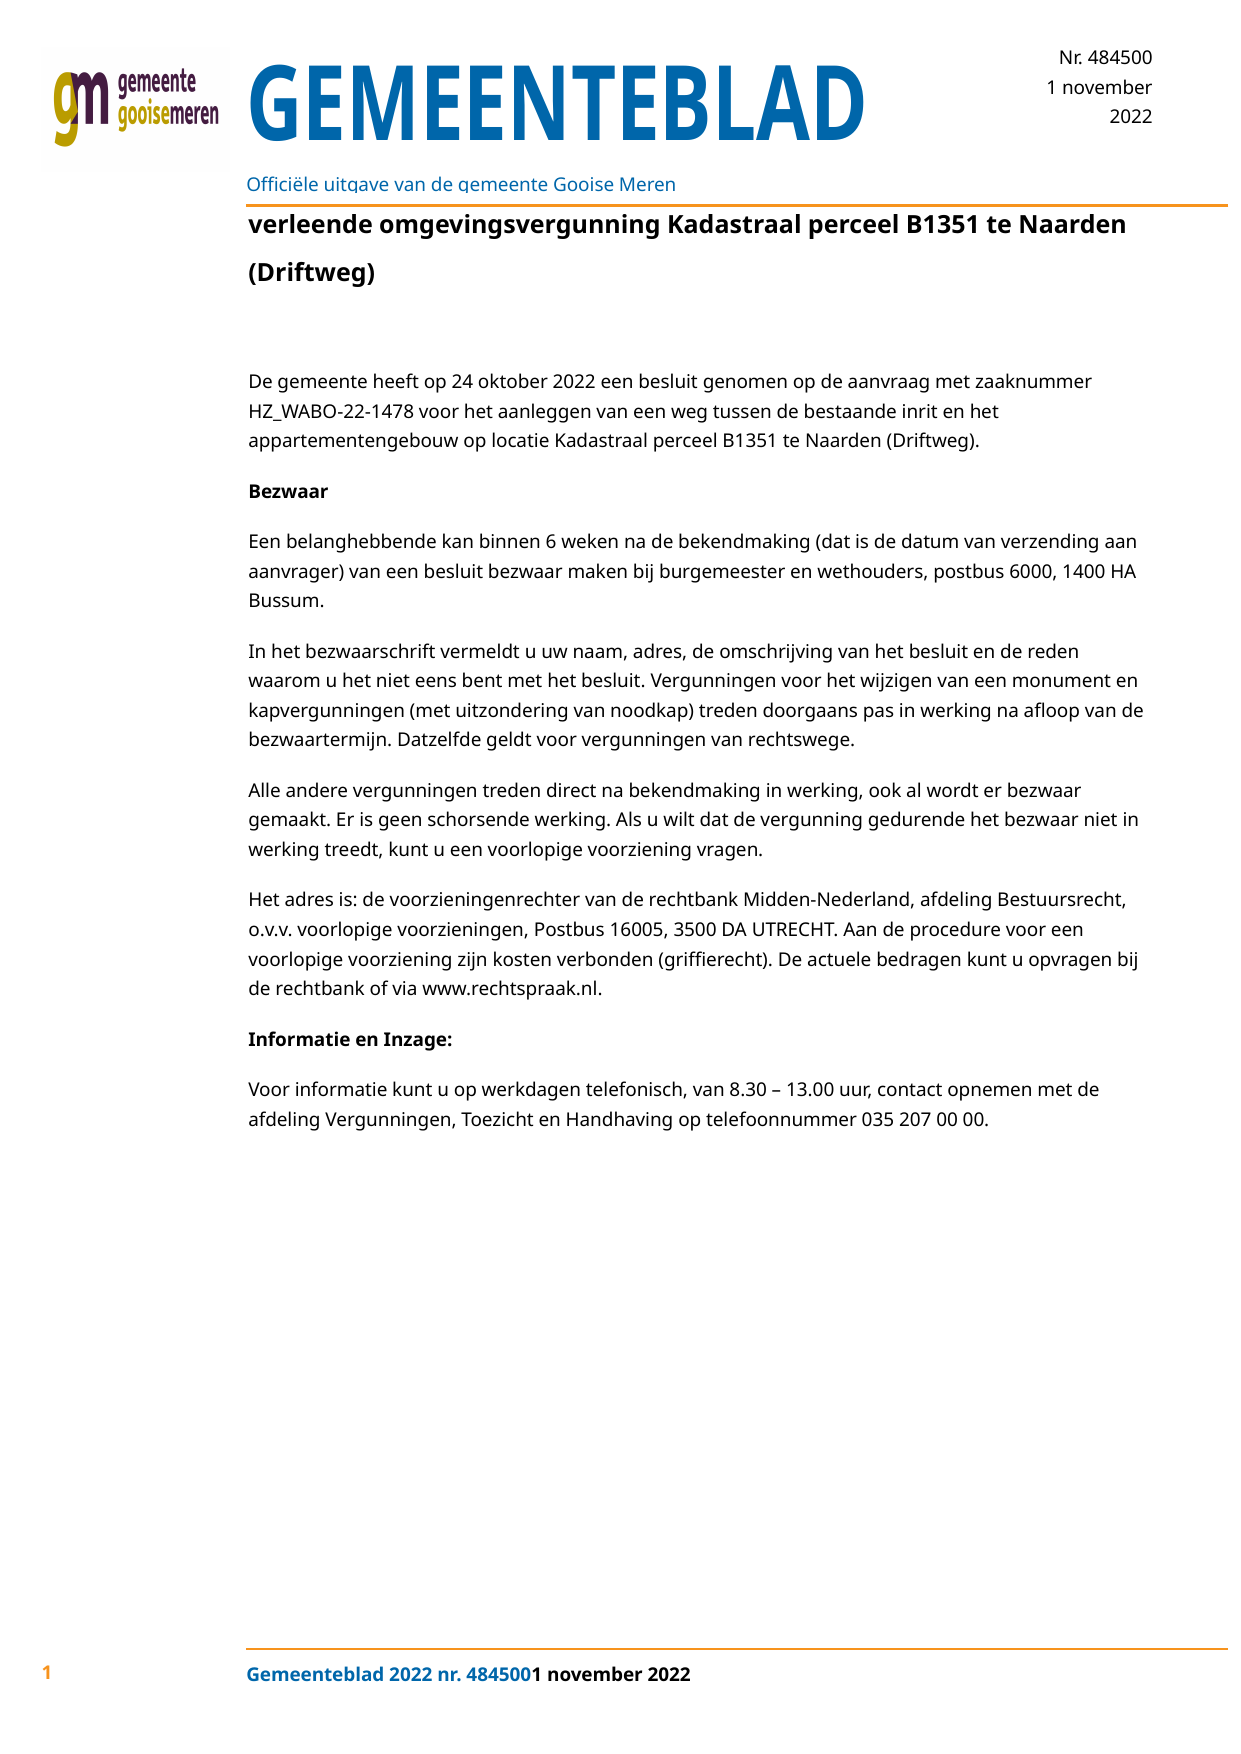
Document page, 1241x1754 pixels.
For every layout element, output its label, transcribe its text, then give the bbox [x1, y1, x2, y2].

text Voor informatie kunt u op werkdagen telefonisch, van 8.30 – 13.00 uur, contact opnemen met de afdeling Vergunningen, Toezicht en Handhaving op telefoonnummer 035 207 00 00. [248, 1076, 1152, 1132]
picture [41, 47, 231, 172]
text Alle andere vergunningen treden direct na bekendmaking in werking, ook al wordt er bezwaar gemaakt. Er is geen schorsende werking. Als u wilt dat de vergunning gedurende het bezwaar niet in werking treedt, kunt u een voorlopige voorziening vragen. [248, 777, 1152, 862]
text In het bezwaarschrift vermeldt u uw naam, adres, de omschrijving van het besluit en de reden waarom u het niet eens bent met het besluit. Vergunningen voor het wijzigen van een monument en kapvergunningen (met uitzondering van noodkap) treden doorgaans pas in werking na afloop van de bezwaartermijn. Datzelfde geldt voor vergunningen van rechtswege. [248, 638, 1152, 752]
text Bezwaar [248, 478, 1152, 504]
text Een belanghebbende kan binnen 6 weken na de bekendmaking (dat is de datum van verzending aan aanvrager) van een besluit bezwaar maken bij burgemeester en wethouders, postbus 6000, 1400 HA Bussum. [248, 528, 1152, 613]
text Informatie en Inzage: [248, 1026, 1152, 1052]
text verleende omgevingsvergunning Kadastraal perceel B1351 te Naarden (Driftweg) [248, 207, 1152, 288]
text De gemeente heeft op 24 oktober 2022 een besluit genomen op de aanvraag met zaaknummer HZ_WABO-22-1478 voor het aanleggen van een weg tussen de bestaande inrit en het appartementengebouw op locatie Kadastraal perceel B1351 te Naarden (Driftweg). [248, 368, 1152, 453]
text Het adres is: de voorzieningenrechter van de rechtbank Midden-Nederland, afdeling Bestuursrecht, o.v.v. voorlopige voorzieningen, Postbus 16005, 3500 DA UTRECHT. Aan de procedure voor een voorlopige voorziening zijn kosten verbonden (griffierecht). De actuele bedragen kunt u opvragen bij de rechtbank of via www.rechtspraak.nl. [248, 887, 1152, 1001]
